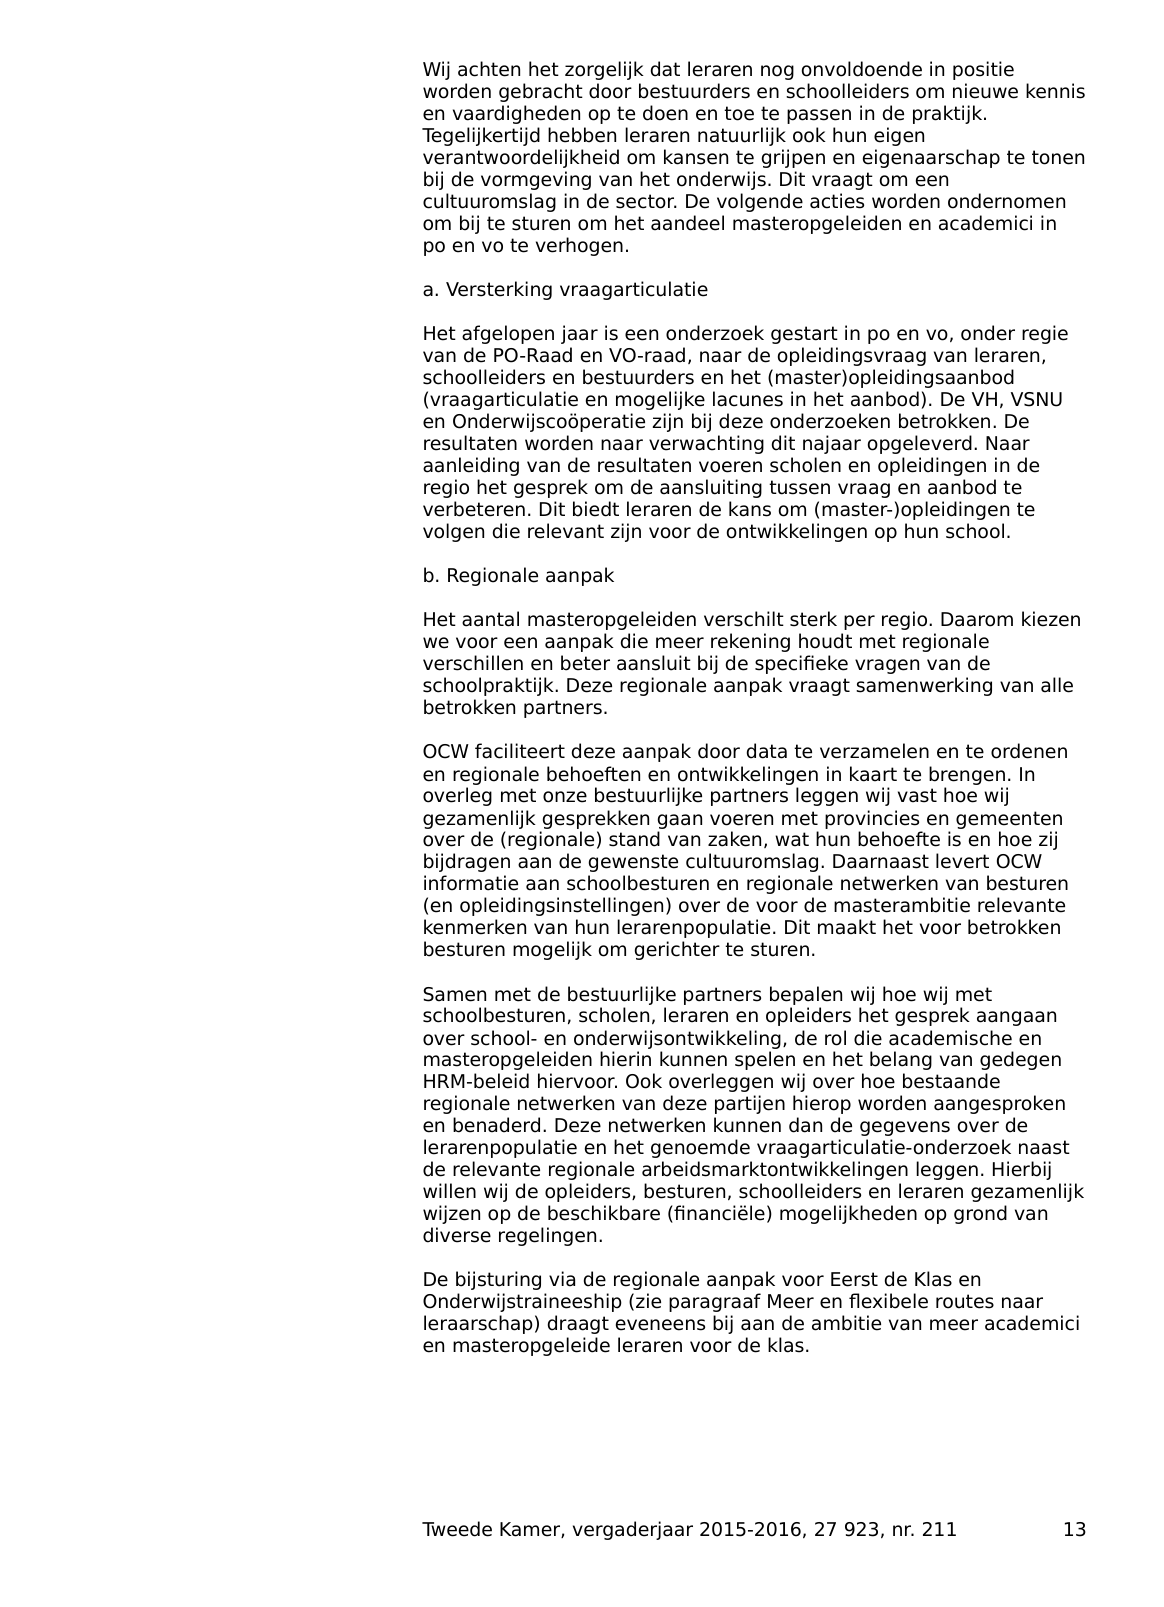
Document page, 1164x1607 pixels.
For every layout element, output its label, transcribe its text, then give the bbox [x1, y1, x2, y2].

text De bijsturing via de regionale aanpak voor Eerst de Klas en Onderwijstraineeship (zie paragraaf Meer en flexibele routes naar leraarschap) draagt eveneens bij aan de ambitie van meer academici en masteropgeleide leraren voor de klas. [422, 1269, 1087, 1357]
text OCW faciliteert deze aanpak door data te verzamelen en te ordenen en regionale behoeften en ontwikkelingen in kaart te brengen. In overleg met onze bestuurlijke partners leggen wij vast hoe wij gezamenlijk gesprekken gaan voeren met provincies en gemeenten over de (regionale) stand van zaken, wat hun behoefte is en hoe zij bijdragen aan de gewenste cultuuromslag. Daarnaast levert OCW informatie aan schoolbesturen en regionale netwerken van besturen (en opleidingsinstellingen) over de voor de masterambitie relevante kenmerken van hun lerarenpopulatie. Dit maakt het voor betrokken besturen mogelijk om gerichter te sturen. [422, 741, 1087, 961]
text Wij achten het zorgelijk dat leraren nog onvoldoende in positie worden gebracht door bestuurders en schoolleiders om nieuwe kennis en vaardigheden op te doen en toe te passen in de praktijk. Tegelijkertijd hebben leraren natuurlijk ook hun eigen verantwoordelijkheid om kansen te grijpen en eigenaarschap te tonen bij de vormgeving van het onderwijs. Dit vraagt om een cultuuromslag in de sector. De volgende acties worden ondernomen om bij te sturen om het aandeel masteropgeleiden en academici in po en vo te verhogen. [422, 59, 1087, 257]
subtitle a. Versterking vraagarticulatie [422, 279, 1087, 301]
subtitle b. Regionale aanpak [422, 565, 1087, 587]
text Het aantal masteropgeleiden verschilt sterk per regio. Daarom kiezen we voor een aanpak die meer rekening houdt met regionale verschillen en beter aansluit bij de specifieke vragen van de schoolpraktijk. Deze regionale aanpak vraagt samenwerking van alle betrokken partners. [422, 609, 1087, 719]
text Het afgelopen jaar is een onderzoek gestart in po en vo, onder regie van de PO-Raad en VO-raad, naar de opleidingsvraag van leraren, schoolleiders en bestuurders en het (master)opleidingsaanbod (vraagarticulatie en mogelijke lacunes in het aanbod). De VH, VSNU en Onderwijscoöperatie zijn bij deze onderzoeken betrokken. De resultaten worden naar verwachting dit najaar opgeleverd. Naar aanleiding van de resultaten voeren scholen en opleidingen in de regio het gesprek om de aansluiting tussen vraag en aanbod te verbeteren. Dit biedt leraren de kans om (master-)opleidingen te volgen die relevant zijn voor de ontwikkelingen op hun school. [422, 323, 1087, 543]
text Samen met de bestuurlijke partners bepalen wij hoe wij met schoolbesturen, scholen, leraren en opleiders het gesprek aangaan over school- en onderwijsontwikkeling, de rol die academische en masteropgeleiden hierin kunnen spelen en het belang van gedegen HRM-beleid hiervoor. Ook overleggen wij over hoe bestaande regionale netwerken van deze partijen hierop worden aangesproken en benaderd. Deze netwerken kunnen dan de gegevens over de lerarenpopulatie en het genoemde vraagarticulatie-onderzoek naast de relevante regionale arbeidsmarktontwikkelingen leggen. Hierbij willen wij de opleiders, besturen, schoolleiders en leraren gezamenlijk wijzen op de beschikbare (financiële) mogelijkheden op grond van diverse regelingen. [422, 983, 1087, 1247]
